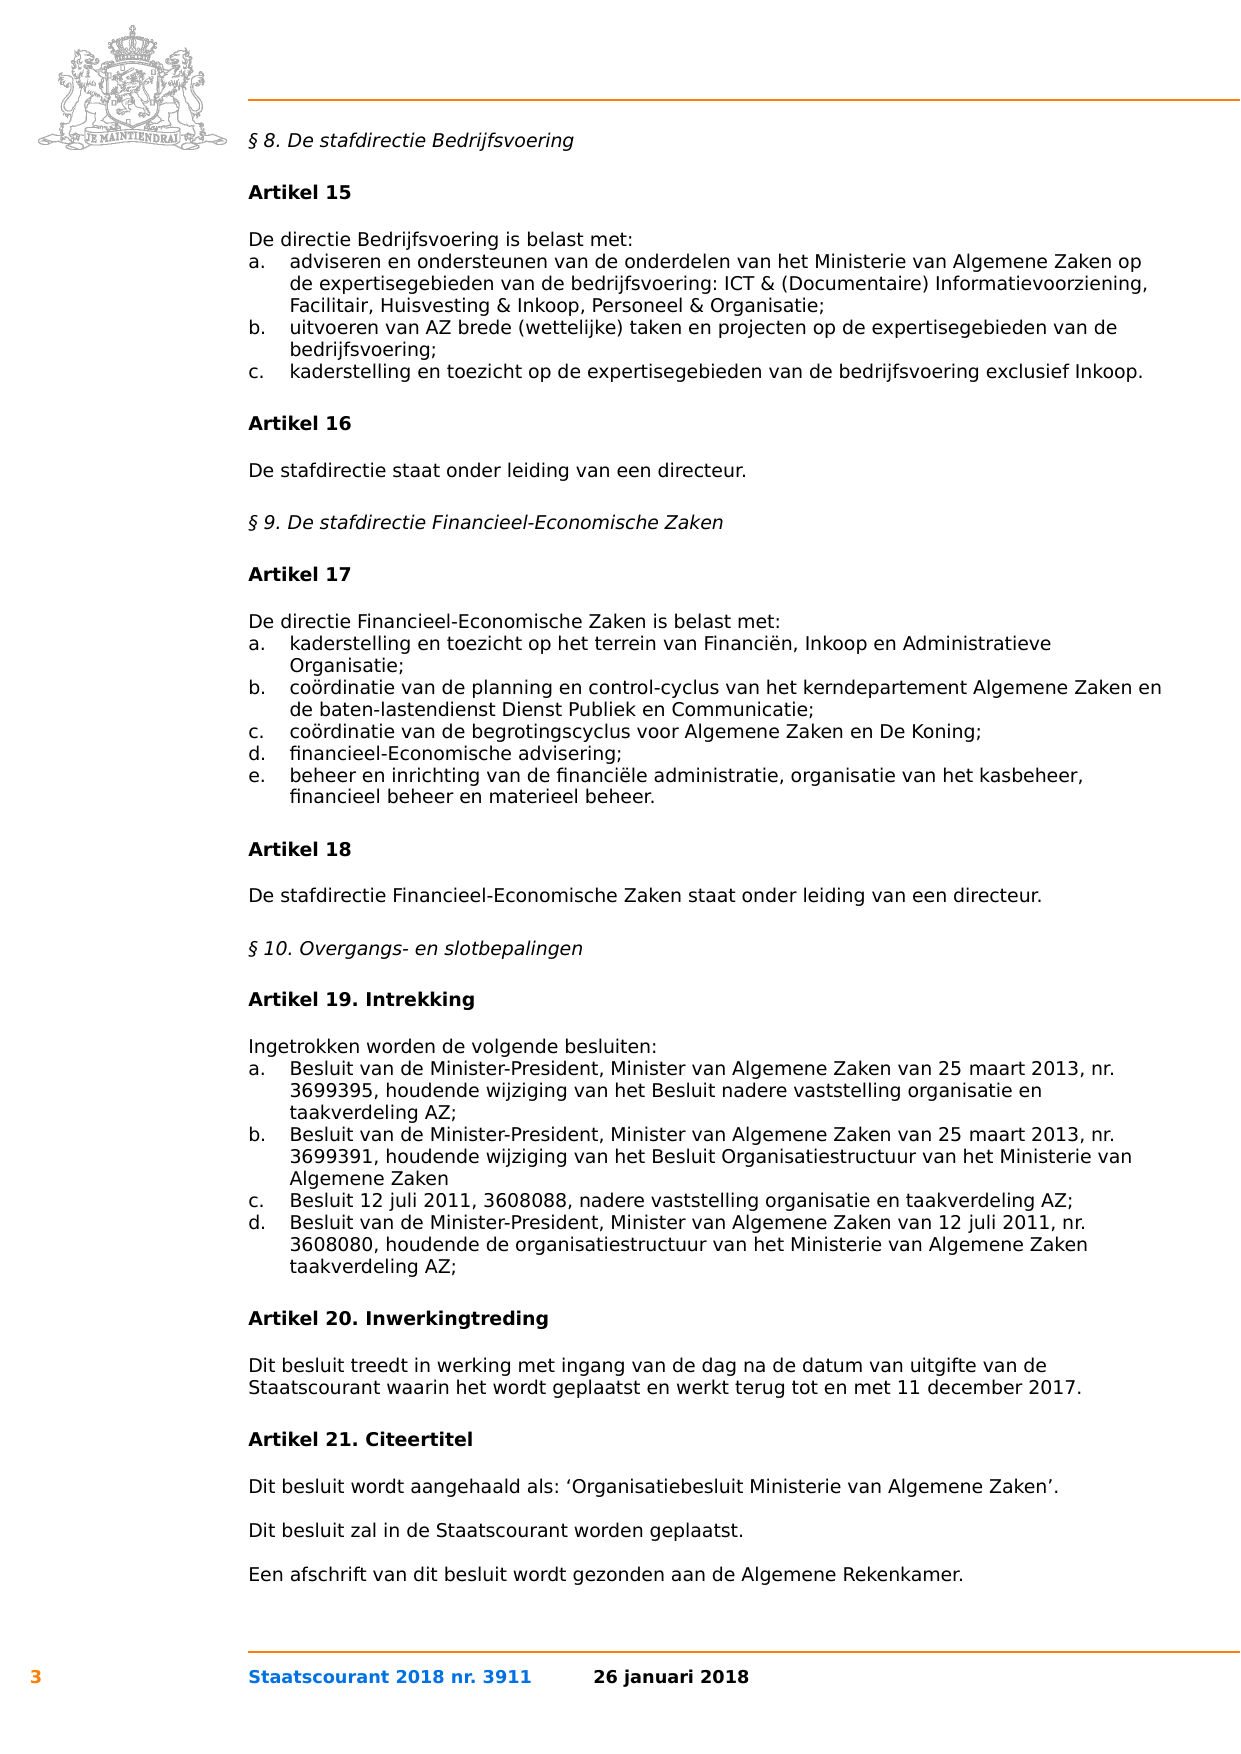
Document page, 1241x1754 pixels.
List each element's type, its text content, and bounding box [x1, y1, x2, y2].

text b. Besluit van de Minister-President, Minister van Algemene Zaken van 25 maart 2013, nr. 3699391, houdende wijziging van het Besluit Organisatiestructuur van het Ministerie van Algemene Zaken [248, 1124, 1163, 1190]
subtitle Artikel 21. Citeertitel [248, 1429, 1163, 1451]
subtitle § 10. Overgangs- en slotbepalingen [248, 937, 1163, 959]
subtitle § 9. De stafdirectie Financieel-Economische Zaken [248, 512, 1163, 534]
text Dit besluit treedt in werking met ingang van de dag na de datum van uitgifte van de Staatscourant waarin het wordt geplaatst en werkt terug tot en met 11 december 2017. [248, 1355, 1163, 1399]
text De directie Bedrijfsvoering is belast met: [248, 229, 1163, 251]
picture [38, 25, 227, 150]
text Dit besluit wordt aangehaald als: ‘Organisatiebesluit Ministerie van Algemene Zaken’. [248, 1476, 1163, 1498]
text c. coördinatie van de begrotingscyclus voor Algemene Zaken en De Koning; [248, 721, 1163, 742]
text De stafdirectie staat onder leiding van een directeur. [248, 460, 1163, 482]
subtitle Artikel 17 [248, 564, 1163, 586]
subtitle § 8. De stafdirectie Bedrijfsvoering [248, 130, 1163, 152]
subtitle Artikel 16 [248, 413, 1163, 435]
text Ingetrokken worden de volgende besluiten: [248, 1036, 1163, 1058]
text De stafdirectie Financieel-Economische Zaken staat onder leiding van een directeur. [248, 885, 1163, 907]
subtitle Artikel 20. Inwerkingtreding [248, 1308, 1163, 1330]
subtitle Artikel 18 [248, 838, 1163, 860]
subtitle Artikel 15 [248, 182, 1163, 204]
text b. uitvoeren van AZ brede (wettelijke) taken en projecten op de expertisegebieden van de bedrijfsvoering; [248, 317, 1163, 361]
text Een afschrift van dit besluit wordt gezonden aan de Algemene Rekenkamer. [248, 1564, 1163, 1586]
subtitle Artikel 19. Intrekking [248, 989, 1163, 1011]
text c. kaderstelling en toezicht op de expertisegebieden van de bedrijfsvoering exclusief Inkoop. [248, 361, 1163, 383]
text Dit besluit zal in de Staatscourant worden geplaatst. [248, 1520, 1163, 1542]
text c. Besluit 12 juli 2011, 3608088, nadere vaststelling organisatie en taakverdeling AZ; [248, 1190, 1163, 1212]
text a. adviseren en ondersteunen van de onderdelen van het Ministerie van Algemene Zaken op de expertisegebieden van de bedrijfsvoering: ICT & (Documentaire) Informatievoorziening, Facilitair, Huisvesting & Inkoop, Personeel & Organisatie; [248, 251, 1163, 317]
text De directie Financieel-Economische Zaken is belast met: [248, 611, 1163, 633]
text a. Besluit van de Minister-President, Minister van Algemene Zaken van 25 maart 2013, nr. 3699395, houdende wijziging van het Besluit nadere vaststelling organisatie en taakverdeling AZ; [248, 1058, 1163, 1124]
text d. financieel-Economische advisering; [248, 742, 1163, 764]
text e. beheer en inrichting van de financiële administratie, organisatie van het kasbeheer, financieel beheer en materieel beheer. [248, 764, 1163, 808]
text d. Besluit van de Minister-President, Minister van Algemene Zaken van 12 juli 2011, nr. 3608080, houdende de organisatiestructuur van het Ministerie van Algemene Zaken taakverdeling AZ; [248, 1212, 1163, 1278]
text a. kaderstelling en toezicht op het terrein van Financiën, Inkoop en Administratieve Organisatie; [248, 633, 1163, 677]
text b. coördinatie van de planning en control-cyclus van het kerndepartement Algemene Zaken en de baten-lastendienst Dienst Publiek en Communicatie; [248, 677, 1163, 721]
